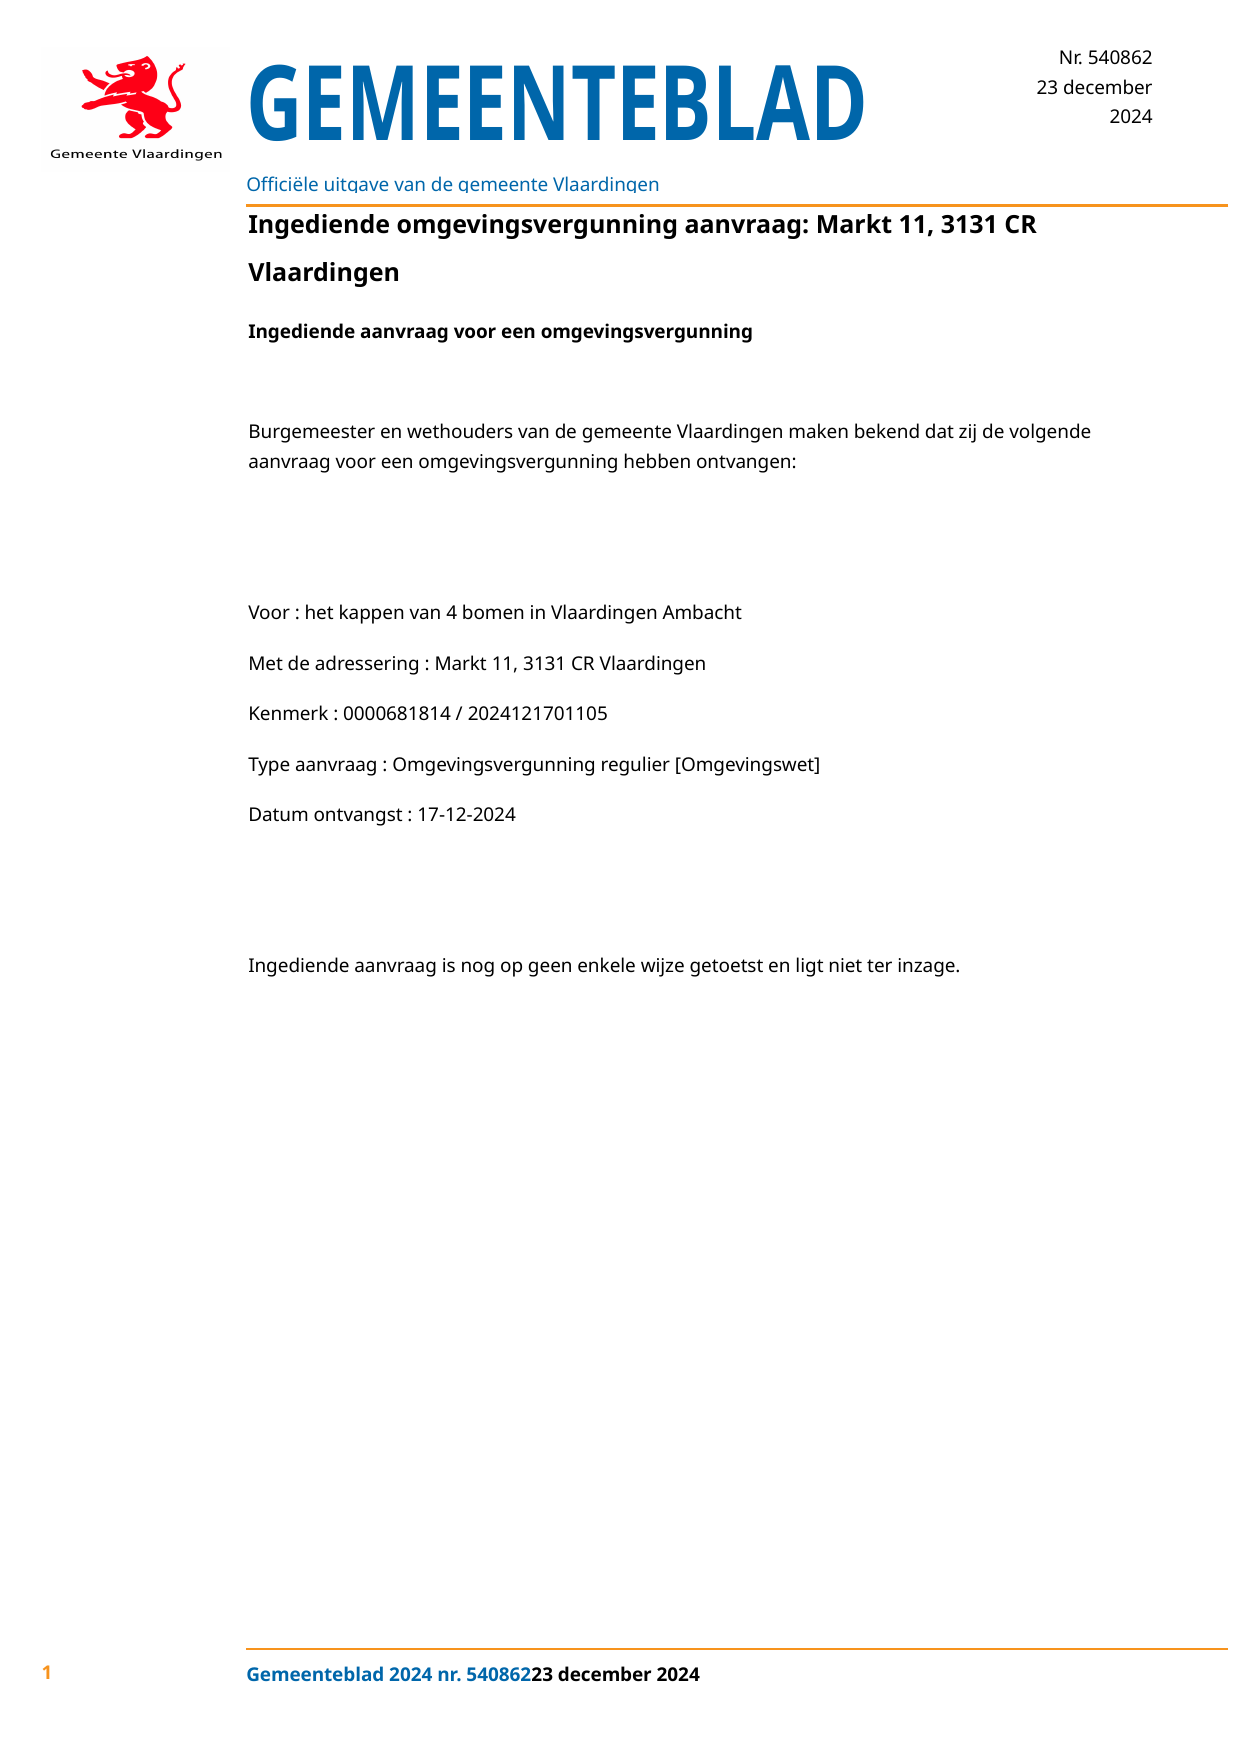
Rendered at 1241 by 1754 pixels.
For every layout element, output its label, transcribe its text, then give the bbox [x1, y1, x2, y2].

text Ingediende aanvraag voor een omgevingsvergunning [248, 318, 1152, 344]
text Ingediende omgevingsvergunning aanvraag: Markt 11, 3131 CR Vlaardingen [248, 207, 1152, 288]
text Kenmerk : 0000681814 / 2024121701105 [248, 700, 1152, 726]
text Type aanvraag : Omgevingsvergunning regulier [Omgevingswet] [248, 751, 1152, 777]
text Datum ontvangst : 17-12-2024 [248, 801, 1152, 827]
text Ingediende aanvraag is nog op geen enkele wijze getoetst en ligt niet ter inzage. [248, 952, 1152, 978]
text Burgemeester en wethouders van de gemeente Vlaardingen maken bekend dat zij de volgende aanvraag voor een omgevingsvergunning hebben ontvangen: [248, 419, 1152, 474]
text Met de adressering : Markt 11, 3131 CR Vlaardingen [248, 650, 1152, 676]
text Voor : het kappen van 4 bomen in Vlaardingen Ambacht [248, 599, 1152, 625]
picture [41, 47, 231, 172]
